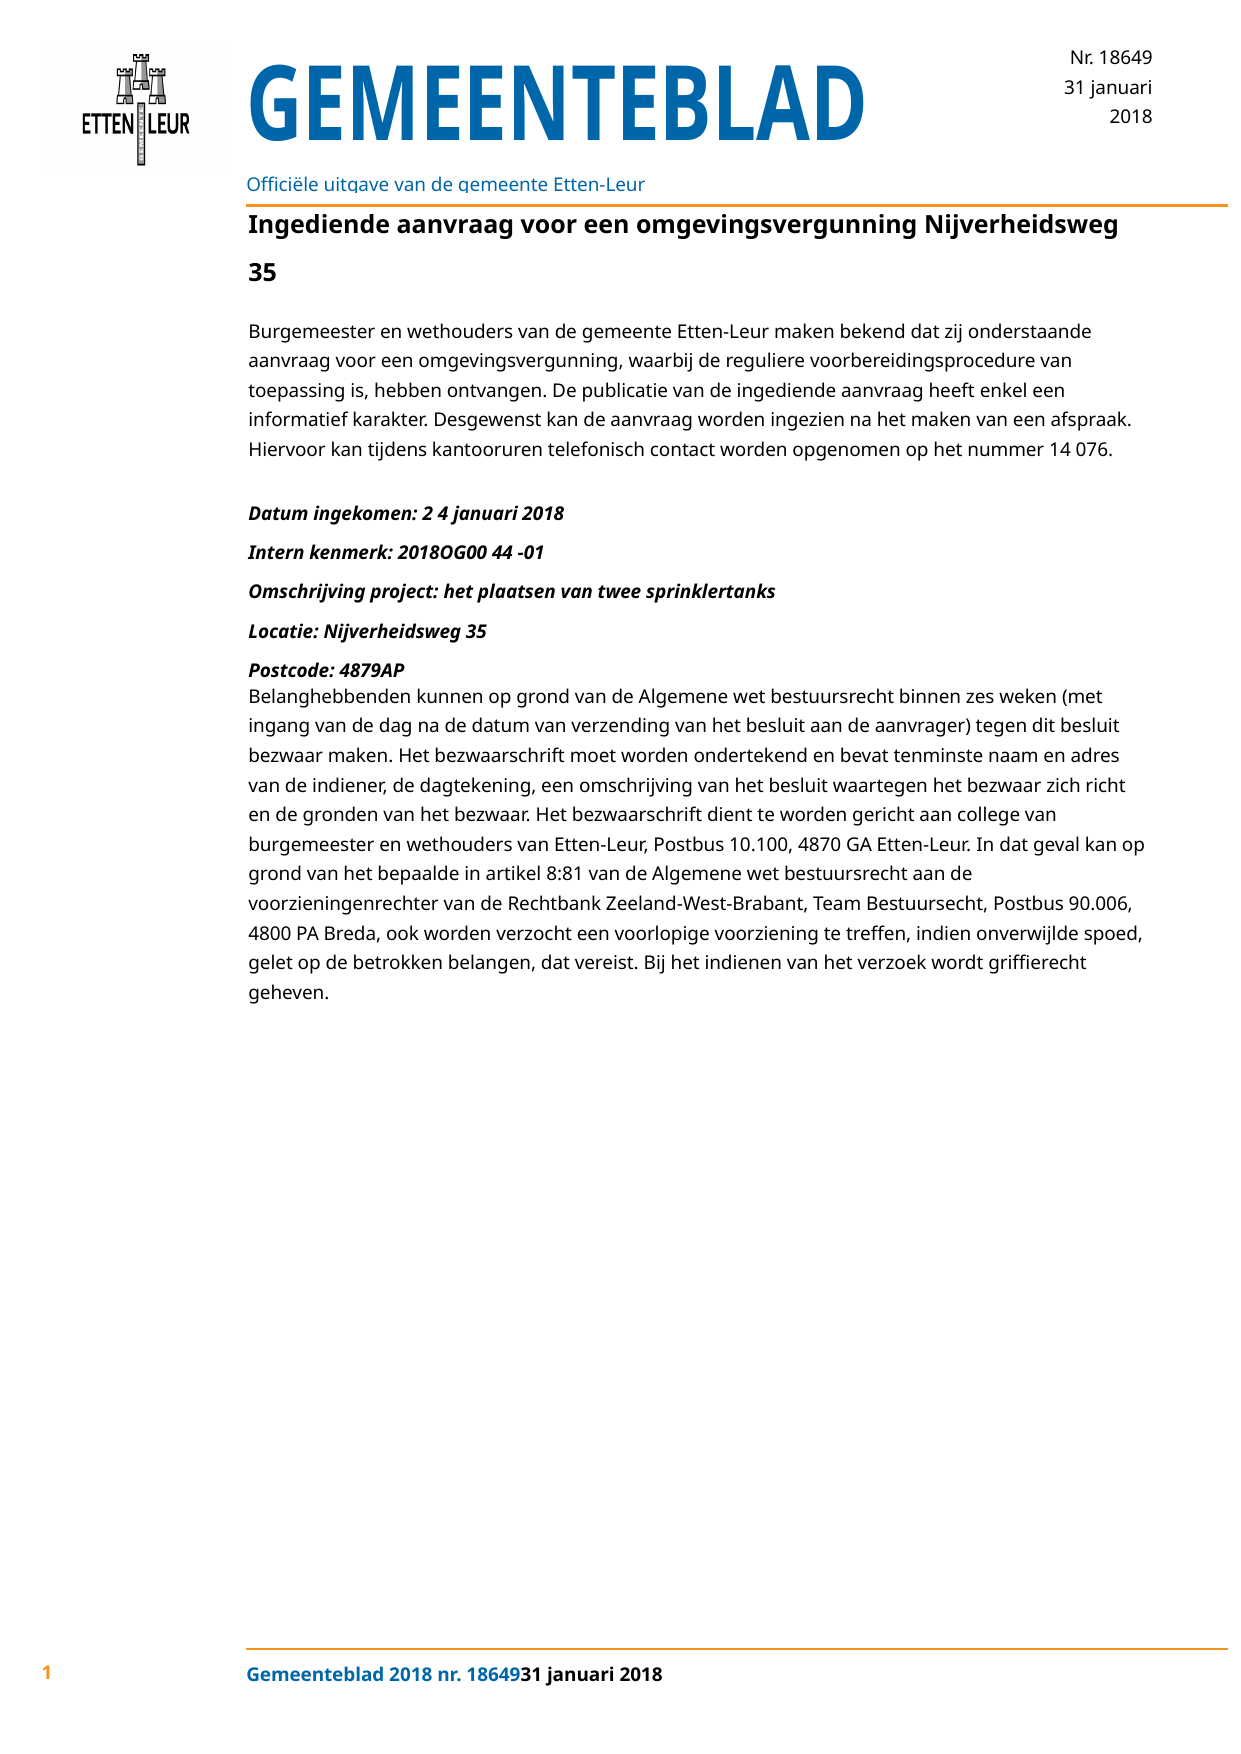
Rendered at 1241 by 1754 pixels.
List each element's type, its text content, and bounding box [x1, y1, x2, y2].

picture [41, 47, 231, 172]
text Locatie: Nijverheidsweg 35 [248, 618, 1152, 644]
text Ingediende aanvraag voor een omgevingsvergunning Nijverheidsweg 35 [248, 207, 1152, 288]
text Datum ingekomen: 2 4 januari 2018 [248, 500, 1152, 526]
text Intern kenmerk: 2018OG00 44 -01 [248, 539, 1152, 565]
text Burgemeester en wethouders van de gemeente Etten-Leur maken bekend dat zij onderstaande aanvraag voor een omgevingsvergunning, waarbij de reguliere voorbereidingsprocedure van toepassing is, hebben ontvangen. De publicatie van de ingediende aanvraag heeft enkel een informatief karakter. Desgewenst kan de aanvraag worden ingezien na het maken van een afspraak. Hiervoor kan tijdens kantooruren telefonisch contact worden opgenomen op het nummer 14 076. [248, 318, 1152, 462]
text Belanghebbenden kunnen op grond van de Algemene wet bestuursrecht binnen zes weken (met ingang van de dag na de datum van verzending van het besluit aan de aanvrager) tegen dit besluit bezwaar maken. Het bezwaarschrift moet worden ondertekend en bevat tenminste naam en adres van de indiener, de dagtekening, een omschrijving van het besluit waartegen het bezwaar zich richt en de gronden van het bezwaar. Het bezwaarschrift dient te worden gericht aan college van burgemeester en wethouders van Etten-Leur, Postbus 10.100, 4870 GA Etten-Leur. In dat geval kan op grond van het bepaalde in artikel 8:81 van de Algemene wet bestuursrecht aan de voorzieningenrechter van de Rechtbank Zeeland-West-Brabant, Team Bestuursecht, Postbus 90.006, 4800 PA Breda, ook worden verzocht een voorlopige voorziening te treffen, indien onverwijlde spoed, gelet op de betrokken belangen, dat vereist. Bij het indienen van het verzoek wordt griffierecht geheven. [248, 683, 1152, 1004]
text Omschrijving project: het plaatsen van twee sprinklertanks [248, 579, 1152, 604]
text Postcode: 4879AP [248, 657, 1152, 683]
